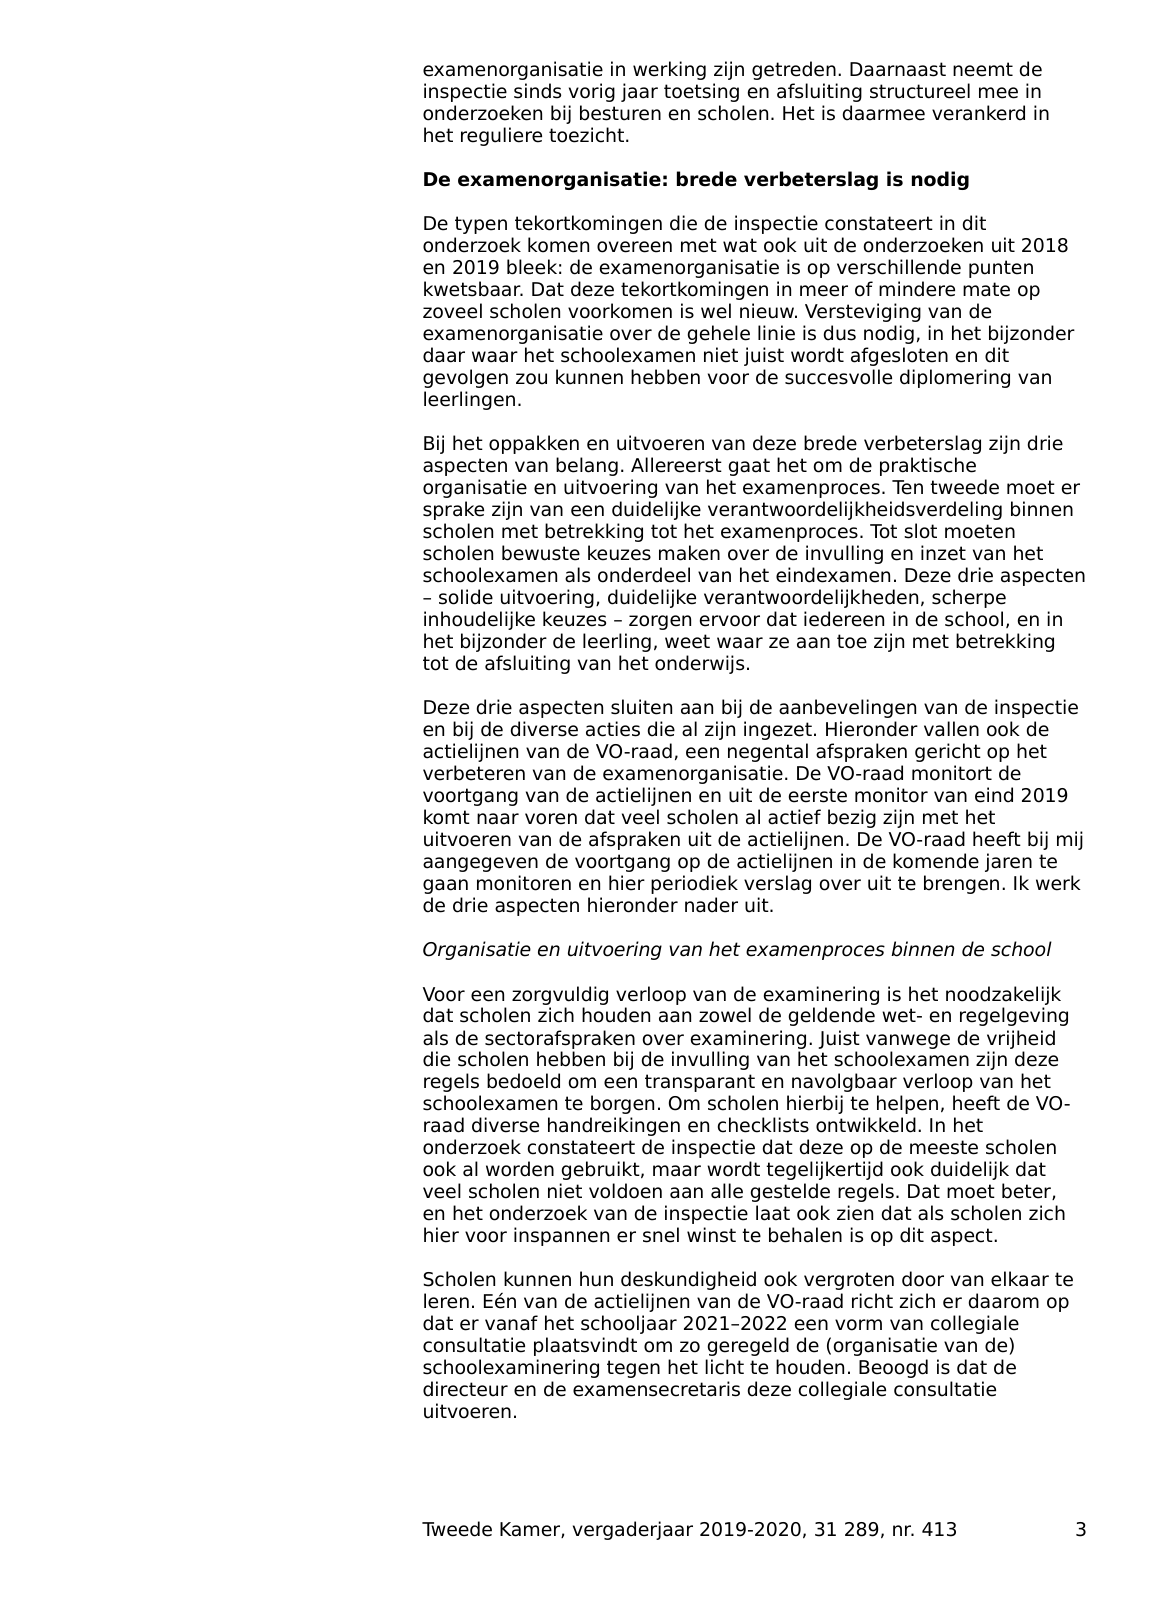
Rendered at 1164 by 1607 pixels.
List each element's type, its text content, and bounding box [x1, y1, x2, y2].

text Bij het oppakken en uitvoeren van deze brede verbeterslag zijn drie aspecten van belang. Allereerst gaat het om de praktische organisatie en uitvoering van het examenproces. Ten tweede moet er sprake zijn van een duidelijke verantwoordelijkheidsverdeling binnen scholen met betrekking tot het examenproces. Tot slot moeten scholen bewuste keuzes maken over de invulling en inzet van het schoolexamen als onderdeel van het eindexamen. Deze drie aspecten – solide uitvoering, duidelijke verantwoordelijkheden, scherpe inhoudelijke keuzes – zorgen ervoor dat iedereen in de school, en in het bijzonder de leerling, weet waar ze aan toe zijn met betrekking tot de afsluiting van het onderwijs. [422, 433, 1087, 675]
text Scholen kunnen hun deskundigheid ook vergroten door van elkaar te leren. Eén van de actielijnen van de VO-raad richt zich er daarom op dat er vanaf het schooljaar 2021–2022 een vorm van collegiale consultatie plaatsvindt om zo geregeld de (organisatie van de) schoolexaminering tegen het licht te houden. Beoogd is dat de directeur en de examensecretaris deze collegiale consultatie uitvoeren. [422, 1269, 1087, 1423]
text Voor een zorgvuldig verloop van de examinering is het noodzakelijk dat scholen zich houden aan zowel de geldende wet- en regelgeving als de sectorafspraken over examinering. Juist vanwege de vrijheid die scholen hebben bij de invulling van het schoolexamen zijn deze regels bedoeld om een transparant en navolgbaar verloop van het schoolexamen te borgen. Om scholen hierbij te helpen, heeft de VO-raad diverse handreikingen en checklists ontwikkeld. In het onderzoek constateert de inspectie dat deze op de meeste scholen ook al worden gebruikt, maar wordt tegelijkertijd ook duidelijk dat veel scholen niet voldoen aan alle gestelde regels. Dat moet beter, en het onderzoek van de inspectie laat ook zien dat als scholen zich hier voor inspannen er snel winst te behalen is op dit aspect. [422, 983, 1087, 1247]
text De typen tekortkomingen die de inspectie constateert in dit onderzoek komen overeen met wat ook uit de onderzoeken uit 2018 en 2019 bleek: de examenorganisatie is op verschillende punten kwetsbaar. Dat deze tekortkomingen in meer of mindere mate op zoveel scholen voorkomen is wel nieuw. Versteviging van de examenorganisatie over de gehele linie is dus nodig, in het bijzonder daar waar het schoolexamen niet juist wordt afgesloten en dit gevolgen zou kunnen hebben voor de succesvolle diplomering van leerlingen. [422, 213, 1087, 411]
subtitle Organisatie en uitvoering van het examenproces binnen de school [422, 939, 1087, 961]
text Deze drie aspecten sluiten aan bij de aanbevelingen van de inspectie en bij de diverse acties die al zijn ingezet. Hieronder vallen ook de actielijnen van de VO-raad, een negental afspraken gericht op het verbeteren van de examenorganisatie. De VO-raad monitort de voortgang van de actielijnen en uit de eerste monitor van eind 2019 komt naar voren dat veel scholen al actief bezig zijn met het uitvoeren van de afspraken uit de actielijnen. De VO-raad heeft bij mij aangegeven de voortgang op de actielijnen in de komende jaren te gaan monitoren en hier periodiek verslag over uit te brengen. Ik werk de drie aspecten hieronder nader uit. [422, 697, 1087, 917]
text examenorganisatie in werking zijn getreden. Daarnaast neemt de inspectie sinds vorig jaar toetsing en afsluiting structureel mee in onderzoeken bij besturen en scholen. Het is daarmee verankerd in het reguliere toezicht. [422, 59, 1087, 147]
subtitle De examenorganisatie: brede verbeterslag is nodig [422, 169, 1087, 191]
